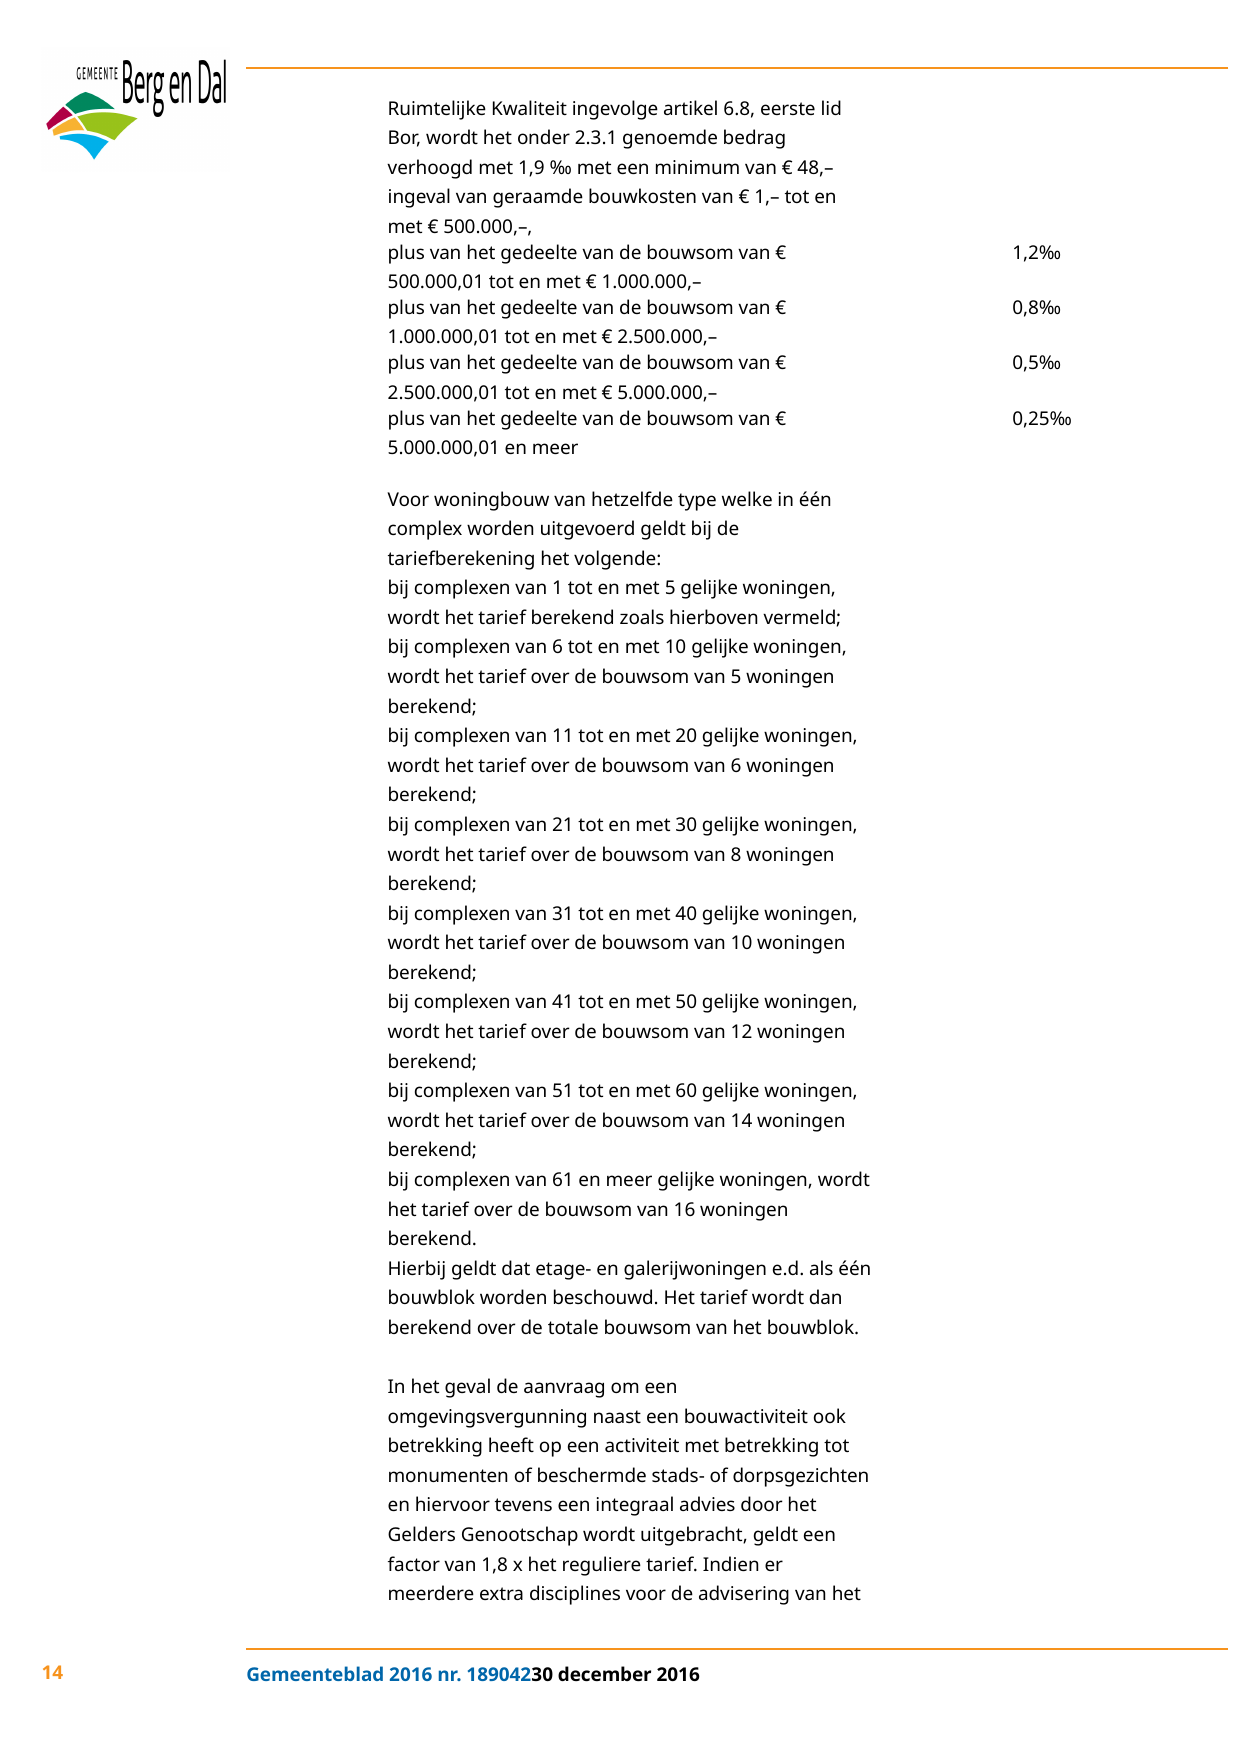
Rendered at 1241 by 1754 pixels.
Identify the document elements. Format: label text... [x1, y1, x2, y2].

table_cell [1012, 460, 1152, 486]
table_cell 1,2‰ [1012, 239, 1152, 294]
table_cell Voor woningbouw van hetzelfde type welke in één complex worden uitgevoerd geldt bij de tariefberekening het volgende: bij complexen van 1 tot en met 5 gelijke woningen, wordt het tarief berekend zoals hierboven vermeld; bij complexen van 6 tot en met 10 gelijke woningen, wordt het tarief over de bouwsom van 5 woningen berekend; bij complexen van 11 tot en met 20 gelijke woningen, wordt het tarief over de bouwsom van 6 woningen berekend; bij complexen van 21 tot en met 30 gelijke woningen, wordt het tarief over de bouwsom van 8 woningen berekend; bij complexen van 31 tot en met 40 gelijke woningen, wordt het tarief over de bouwsom van 10 woningen berekend; bij complexen van 41 tot en met 50 gelijke woningen, wordt het tarief over de bouwsom van 12 woningen berekend; bij complexen van 51 tot en met 60 gelijke woningen, wordt het tarief over de bouwsom van 14 woningen berekend; bij complexen van 61 en meer gelijke woningen, wordt het tarief over de bouwsom van 16 woningen berekend. Hierbij geldt dat etage- en galerijwoningen e.d. als één bouwblok worden beschouwd. Het tarief wordt dan berekend over de totale bouwsom van het bouwblok. In het geval de aanvraag om een omgevingsvergunning naast een bouwactiviteit ook betrekking heeft op een activiteit met betrekking tot monumenten of beschermde stads- of dorpsgezichten en hiervoor tevens een integraal advies door het Gelders Genootschap wordt uitgebracht, geldt een factor van 1,8 x het reguliere tarief. Indien er meerdere extra disciplines voor de advisering van het [388, 486, 873, 1606]
table_cell plus van het gedeelte van de bouwsom van € 5.000.000,01 en meer [388, 405, 873, 460]
picture [41, 47, 231, 172]
table_cell [873, 460, 1012, 486]
table_cell [248, 294, 387, 349]
table_cell 0,8‰ [1012, 294, 1152, 349]
table_cell [248, 350, 387, 405]
table_cell [388, 460, 873, 486]
table_cell [873, 294, 1012, 349]
table_cell 0,25‰ [1012, 405, 1152, 460]
table_cell [248, 239, 387, 294]
table_cell [248, 486, 387, 1606]
table_cell [1012, 95, 1152, 239]
table_cell [248, 405, 387, 460]
table_cell plus van het gedeelte van de bouwsom van € 2.500.000,01 tot en met € 5.000.000,– [388, 350, 873, 405]
table_cell plus van het gedeelte van de bouwsom van € 500.000,01 tot en met € 1.000.000,– [388, 239, 873, 294]
table_cell [1012, 486, 1152, 1606]
table_cell [873, 486, 1012, 1606]
table_cell [248, 95, 387, 239]
table_cell [248, 460, 387, 486]
table_cell Ruimtelijke Kwaliteit ingevolge artikel 6.8, eerste lid Bor, wordt het onder 2.3.1 genoemde bedrag verhoogd met 1,9 ‰ met een minimum van € 48,– ingeval van geraamde bouwkosten van € 1,– tot en met € 500.000,–, [388, 95, 873, 239]
table_cell [873, 350, 1012, 405]
table_cell [873, 405, 1012, 460]
table_cell [873, 95, 1012, 239]
table_cell plus van het gedeelte van de bouwsom van € 1.000.000,01 tot en met € 2.500.000,– [388, 294, 873, 349]
table_cell [873, 239, 1012, 294]
table_cell 0,5‰ [1012, 350, 1152, 405]
